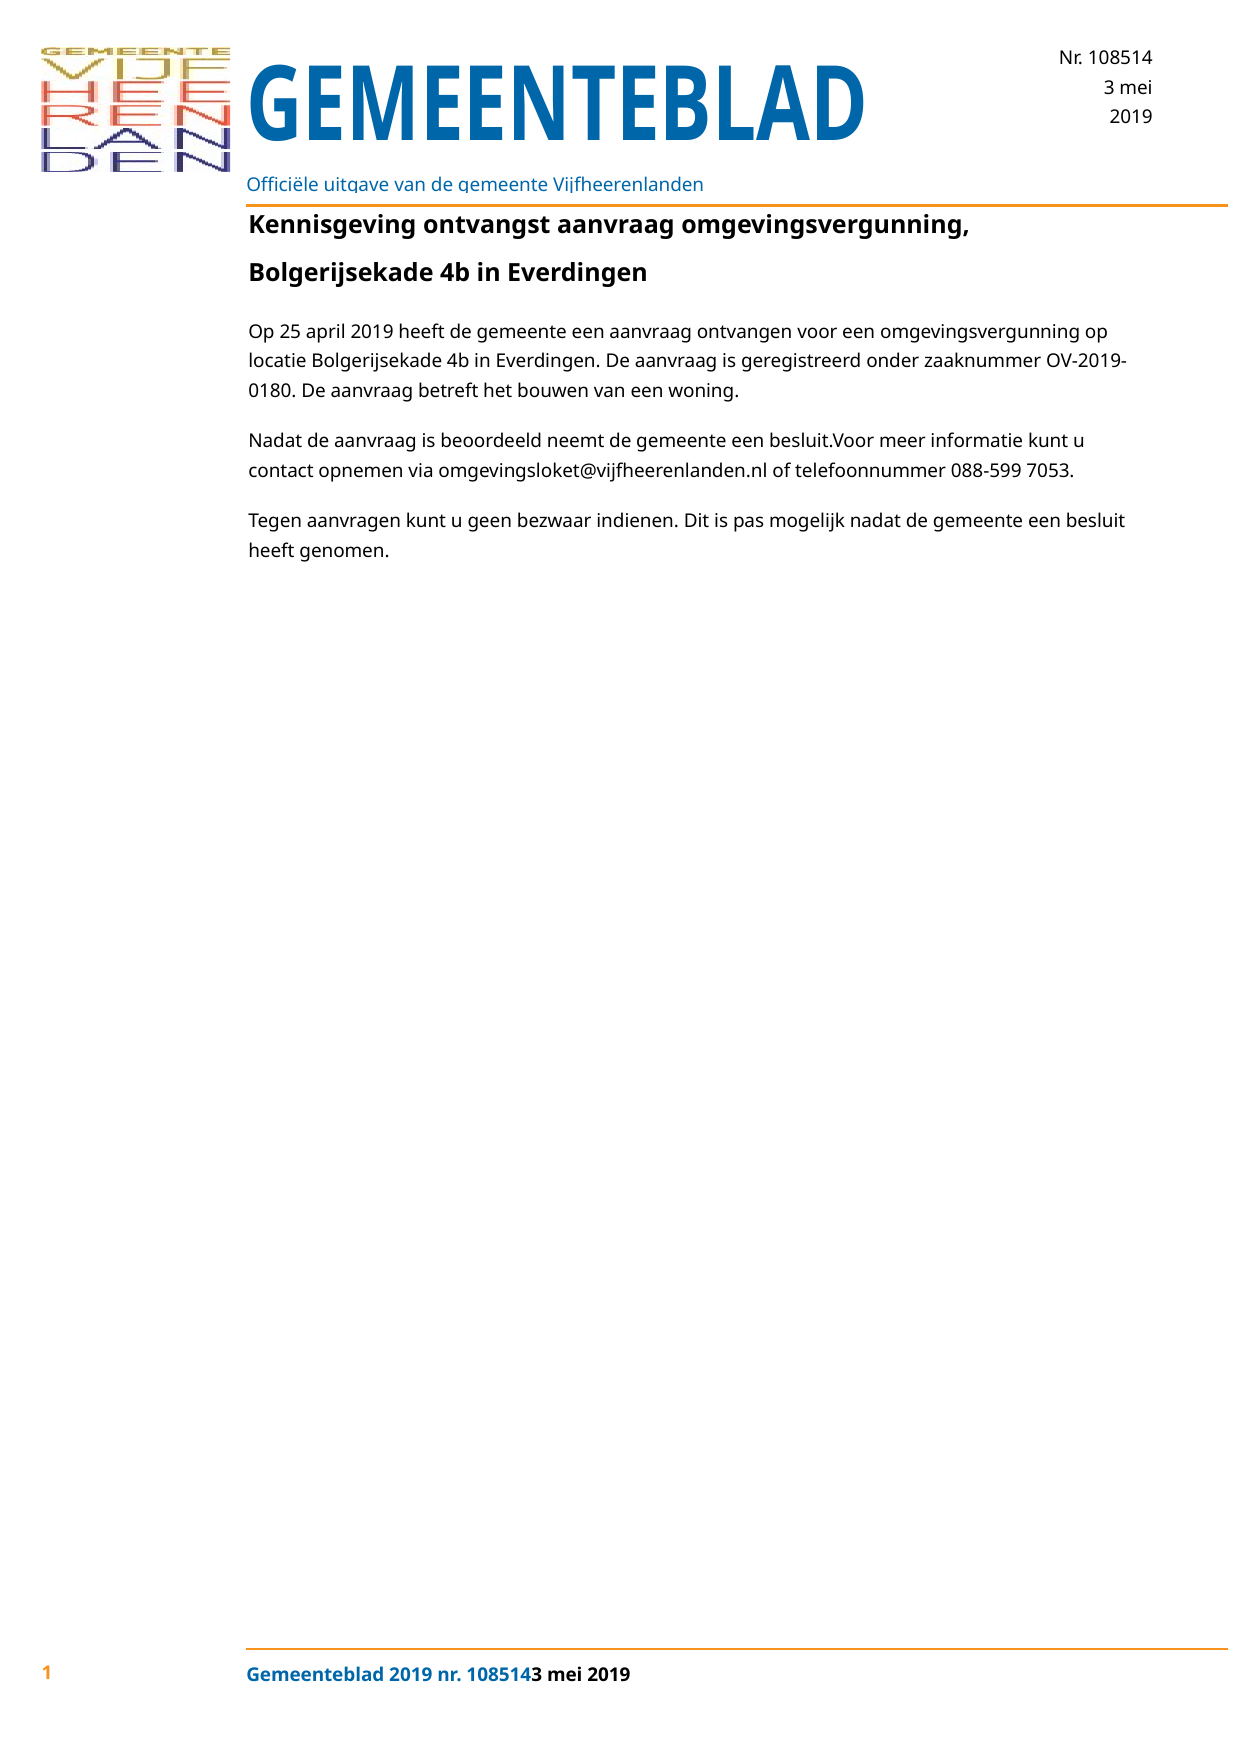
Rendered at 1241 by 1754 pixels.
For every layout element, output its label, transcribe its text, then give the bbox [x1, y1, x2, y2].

text Op 25 april 2019 heeft de gemeente een aanvraag ontvangen voor een omgevingsvergunning op locatie Bolgerijsekade 4b in Everdingen. De aanvraag is geregistreerd onder zaaknummer OV-2019-0180. De aanvraag betreft het bouwen van een woning. [248, 318, 1152, 403]
text Nadat de aanvraag is beoordeeld neemt de gemeente een besluit.Voor meer informatie kunt u contact opnemen via omgevingsloket@vijfheerenlanden.nl of telefoonnummer 088-599 7053. [248, 427, 1152, 483]
text Tegen aanvragen kunt u geen bezwaar indienen. Dit is pas mogelijk nadat de gemeente een besluit heeft genomen. [248, 507, 1152, 563]
picture [41, 47, 231, 172]
text Kennisgeving ontvangst aanvraag omgevingsvergunning, Bolgerijsekade 4b in Everdingen [248, 207, 1152, 288]
